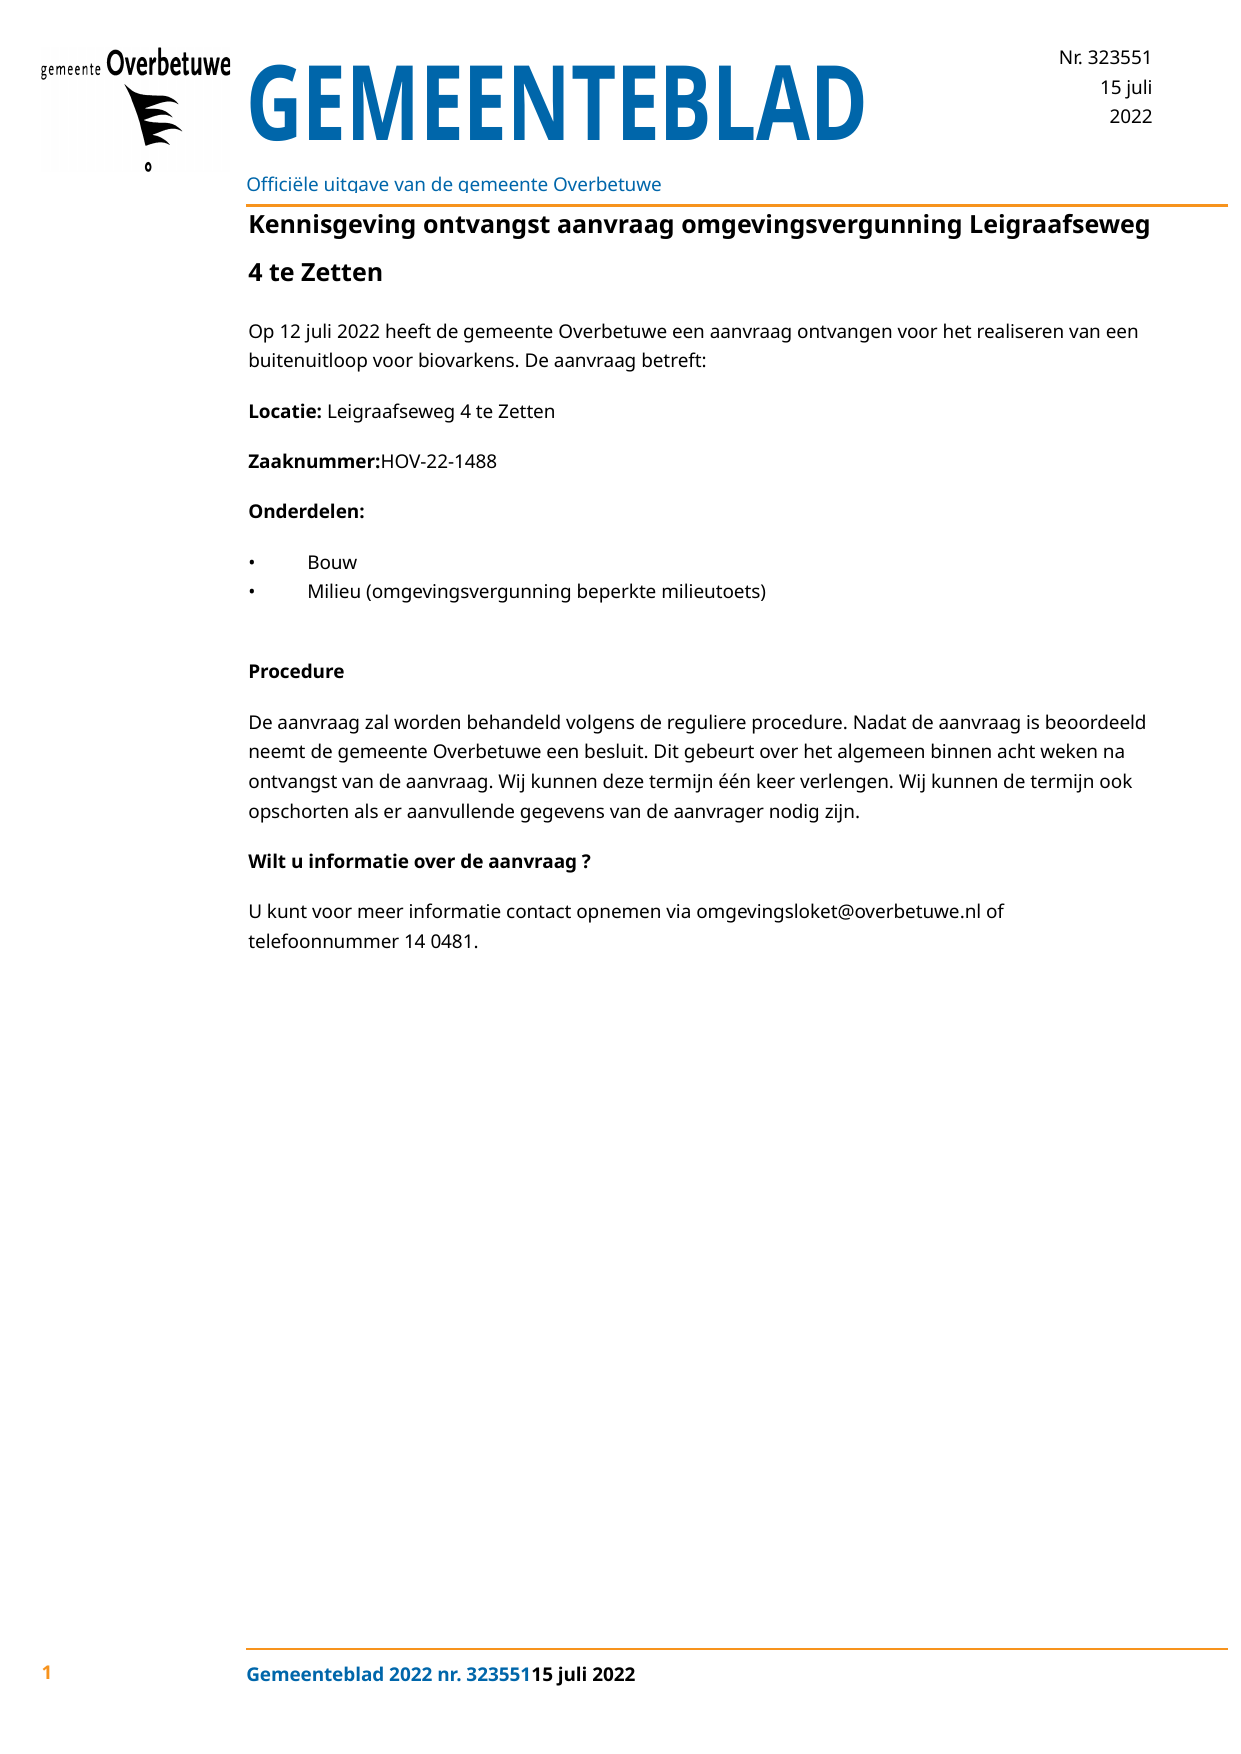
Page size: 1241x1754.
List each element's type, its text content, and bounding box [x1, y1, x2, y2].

text De aanvraag zal worden behandeld volgens de reguliere procedure. Nadat de aanvraag is beoordeeld neemt de gemeente Overbetuwe een besluit. Dit gebeurt over het algemeen binnen acht weken na ontvangst van de aanvraag. Wij kunnen deze termijn één keer verlengen. Wij kunnen de termijn ook opschorten als er aanvullende gegevens van de aanvrager nodig zijn. [248, 709, 1152, 824]
picture [41, 47, 231, 172]
text Zaaknummer:HOV-22-1488 [248, 448, 1152, 474]
text Op 12 juli 2022 heeft de gemeente Overbetuwe een aanvraag ontvangen voor het realiseren van een buitenuitloop voor biovarkens. De aanvraag betreft: [248, 318, 1152, 373]
text Wilt u informatie over de aanvraag ? [248, 848, 1152, 874]
text U kunt voor meer informatie contact opnemen via omgevingsloket@overbetuwe.nl of telefoonnummer 14 0481. [248, 899, 1152, 954]
list Bouw [248, 549, 1152, 575]
text Onderdelen: [248, 499, 1152, 524]
text Procedure [248, 659, 1152, 684]
list Milieu (omgevingsvergunning beperkte milieutoets) [248, 579, 1152, 604]
text Kennisgeving ontvangst aanvraag omgevingsvergunning Leigraafseweg 4 te Zetten [248, 207, 1152, 288]
text Locatie: Leigraafseweg 4 te Zetten [248, 398, 1152, 424]
